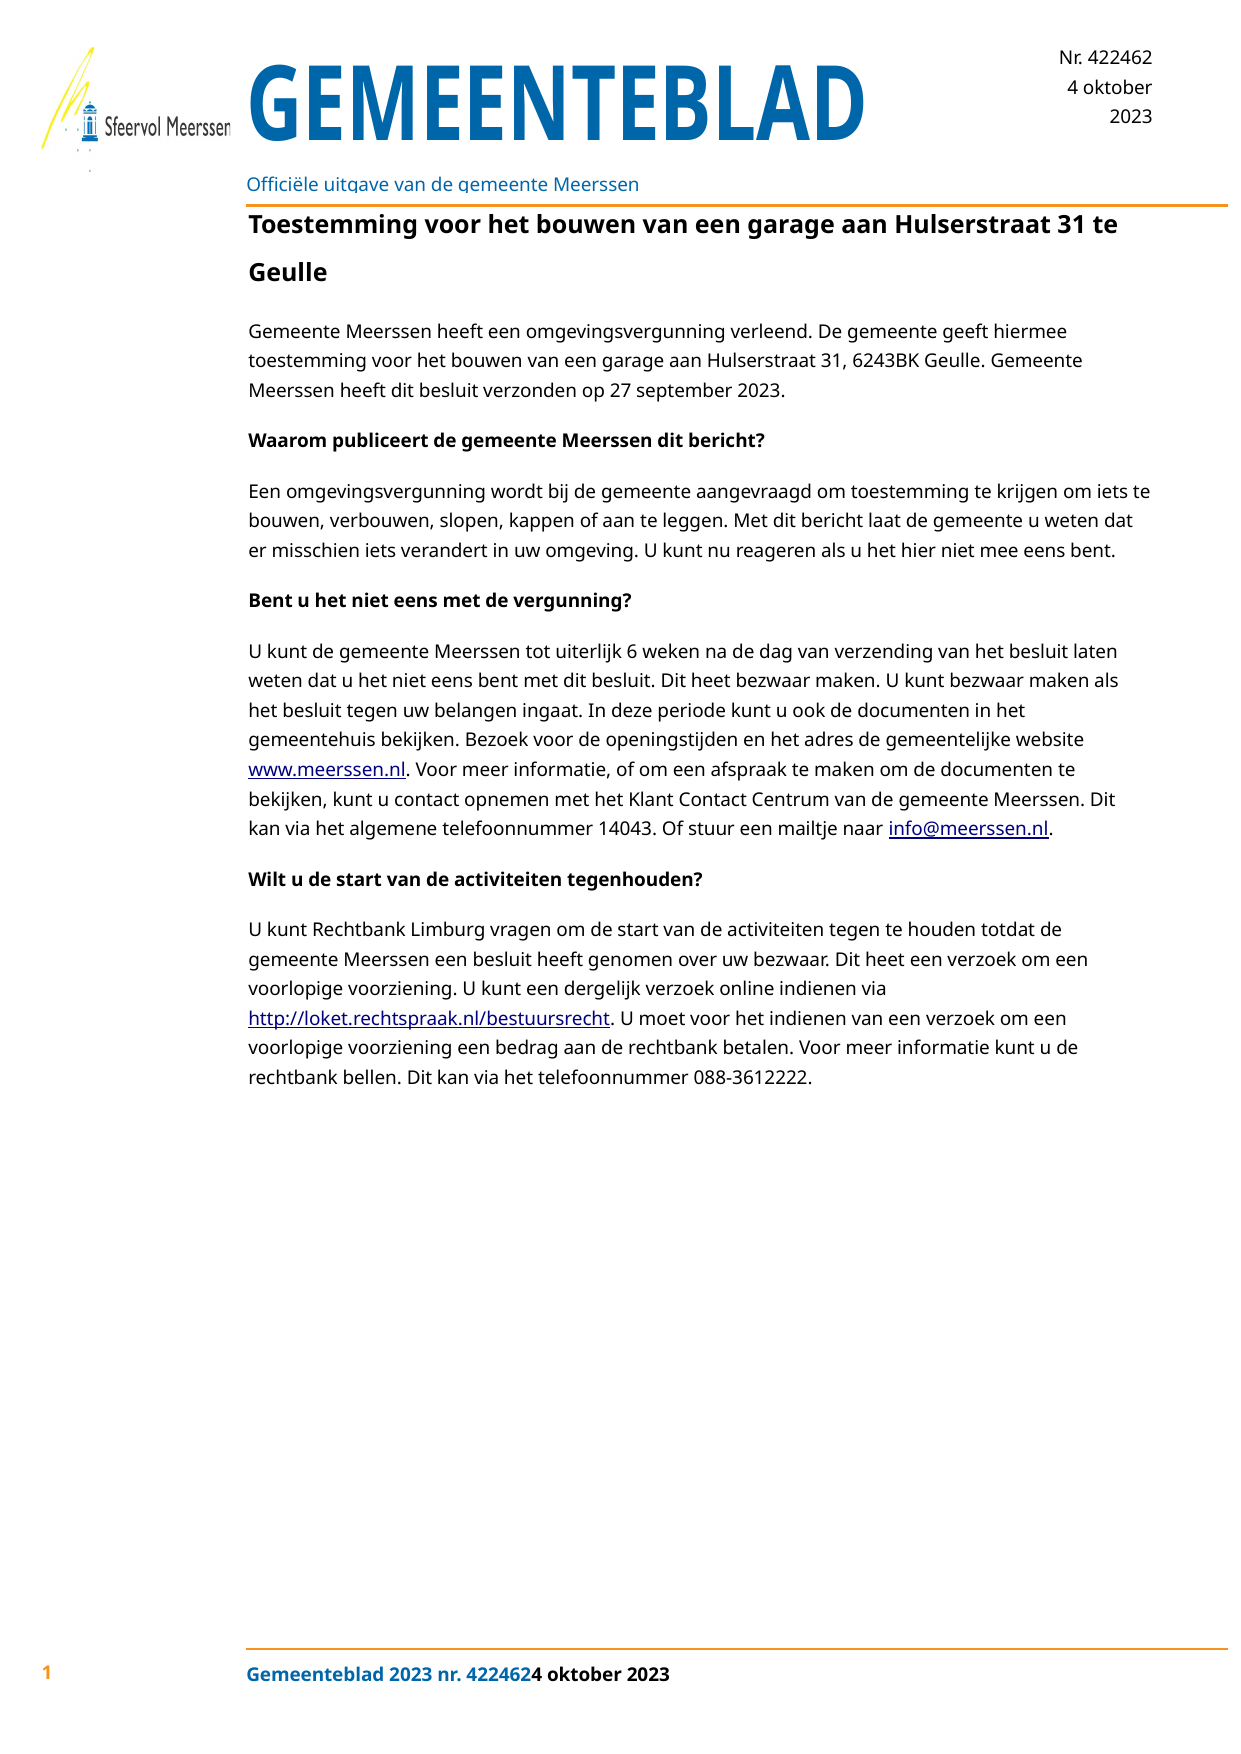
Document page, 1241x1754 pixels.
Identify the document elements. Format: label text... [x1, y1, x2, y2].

picture [41, 47, 231, 172]
text Gemeente Meerssen heeft een omgevingsvergunning verleend. De gemeente geeft hiermee toestemming voor het bouwen van een garage aan Hulserstraat 31, 6243BK Geulle. Gemeente Meerssen heeft dit besluit verzonden op 27 september 2023. [248, 318, 1152, 403]
text Toestemming voor het bouwen van een garage aan Hulserstraat 31 te Geulle [248, 207, 1152, 288]
text Bent u het niet eens met de vergunning? [248, 587, 1152, 613]
text U kunt de gemeente Meerssen tot uiterlijk 6 weken na de dag van verzending van het besluit laten weten dat u het niet eens bent met dit besluit. Dit heet bezwaar maken. U kunt bezwaar maken als het besluit tegen uw belangen ingaat. In deze periode kunt u ook de documenten in het gemeentehuis bekijken. Bezoek voor de openingstijden en het adres de gemeentelijke website www.meerssen.nl. Voor meer informatie, of om een afspraak te maken om de documenten te bekijken, kunt u contact opnemen met het Klant Contact Centrum van de gemeente Meerssen. Dit kan via het algemene telefoonnummer 14043. Of stuur een mailtje naar info@meerssen.nl. [248, 638, 1152, 841]
text Waarom publiceert de gemeente Meerssen dit bericht? [248, 427, 1152, 453]
text Wilt u de start van de activiteiten tegenhouden? [248, 866, 1152, 892]
text Een omgevingsvergunning wordt bij de gemeente aangevraagd om toestemming te krijgen om iets te bouwen, verbouwen, slopen, kappen of aan te leggen. Met dit bericht laat de gemeente u weten dat er misschien iets verandert in uw omgeving. U kunt nu reageren als u het hier niet mee eens bent. [248, 478, 1152, 563]
text U kunt Rechtbank Limburg vragen om de start van de activiteiten tegen te houden totdat de gemeente Meerssen een besluit heeft genomen over uw bezwaar. Dit heet een verzoek om een voorlopige voorziening. U kunt een dergelijk verzoek online indienen via http://loket.rechtspraak.nl/bestuursrecht. U moet voor het indienen van een verzoek om een voorlopige voorziening een bedrag aan de rechtbank betalen. Voor meer informatie kunt u de rechtbank bellen. Dit kan via het telefoonnummer 088-3612222. [248, 916, 1152, 1090]
